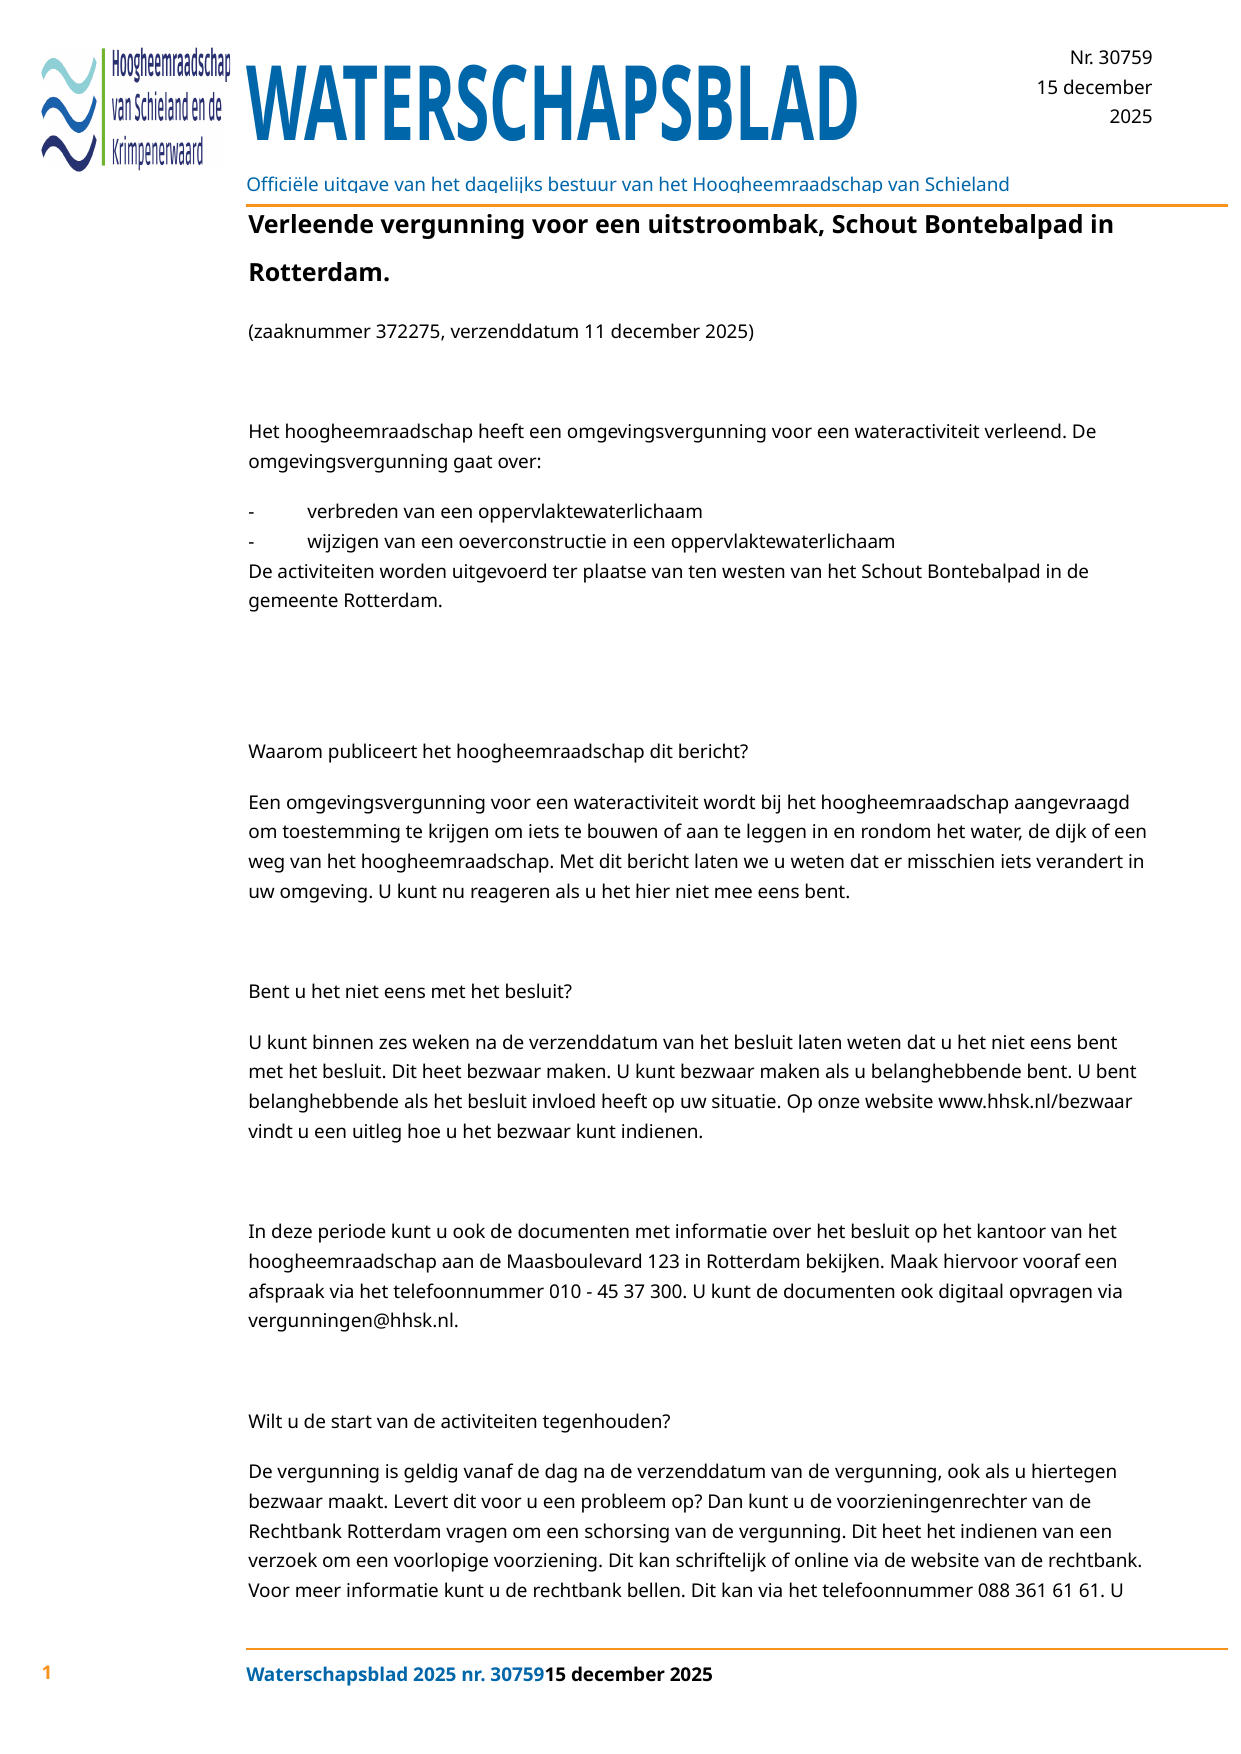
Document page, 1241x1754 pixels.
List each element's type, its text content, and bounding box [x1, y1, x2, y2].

picture [41, 47, 231, 172]
text Een omgevingsvergunning voor een wateractiviteit wordt bij het hoogheemraadschap aangevraagd om toestemming te krijgen om iets te bouwen of aan te leggen in en rondom het water, de dijk of een weg van het hoogheemraadschap. Met dit bericht laten we u weten dat er misschien iets verandert in uw omgeving. U kunt nu reageren als u het hier niet mee eens bent. [248, 789, 1152, 904]
text Bent u het niet eens met het besluit? [248, 979, 1152, 1004]
text (zaaknummer 372275, verzenddatum 11 december 2025) [248, 318, 1152, 344]
list verbreden van een oppervlaktewaterlichaam [248, 499, 1152, 524]
text In deze periode kunt u ook de documenten met informatie over het besluit op het kantoor van het hoogheemraadschap aan de Maasboulevard 123 in Rotterdam bekijken. Maak hiervoor vooraf een afspraak via het telefoonnummer 010 - 45 37 300. U kunt de documenten ook digitaal opvragen via vergunningen@hhsk.nl. [248, 1219, 1152, 1333]
text Het hoogheemraadschap heeft een omgevingsvergunning voor een wateractiviteit verleend. De omgevingsvergunning gaat over: [248, 419, 1152, 474]
list wijzigen van een oeverconstructie in een oppervlaktewaterlichaam [248, 528, 1152, 554]
text Waarom publiceert het hoogheemraadschap dit bericht? [248, 739, 1152, 764]
text Wilt u de start van de activiteiten tegenhouden? [248, 1408, 1152, 1434]
text Verleende vergunning voor een uitstroombak, Schout Bontebalpad in Rotterdam. [248, 207, 1152, 288]
text De activiteiten worden uitgevoerd ter plaatse van ten westen van het Schout Bontebalpad in de gemeente Rotterdam. [248, 558, 1152, 613]
text U kunt binnen zes weken na de verzenddatum van het besluit laten weten dat u het niet eens bent met het besluit. Dit heet bezwaar maken. U kunt bezwaar maken als u belanghebbende bent. U bent belanghebbende als het besluit invloed heeft op uw situatie. Op onze website www.hhsk.nl/bezwaar vindt u een uitleg hoe u het bezwaar kunt indienen. [248, 1029, 1152, 1144]
text De vergunning is geldig vanaf de dag na de verzenddatum van de vergunning, ook als u hiertegen bezwaar maakt. Levert dit voor u een probleem op? Dan kunt u de voorzieningenrechter van de Rechtbank Rotterdam vragen om een schorsing van de vergunning. Dit heet het indienen van een verzoek om een voorlopige voorziening. Dit kan schriftelijk of online via de website van de rechtbank. Voor meer informatie kunt u de rechtbank bellen. Dit kan via het telefoonnummer 088 361 61 61. U [248, 1459, 1152, 1603]
